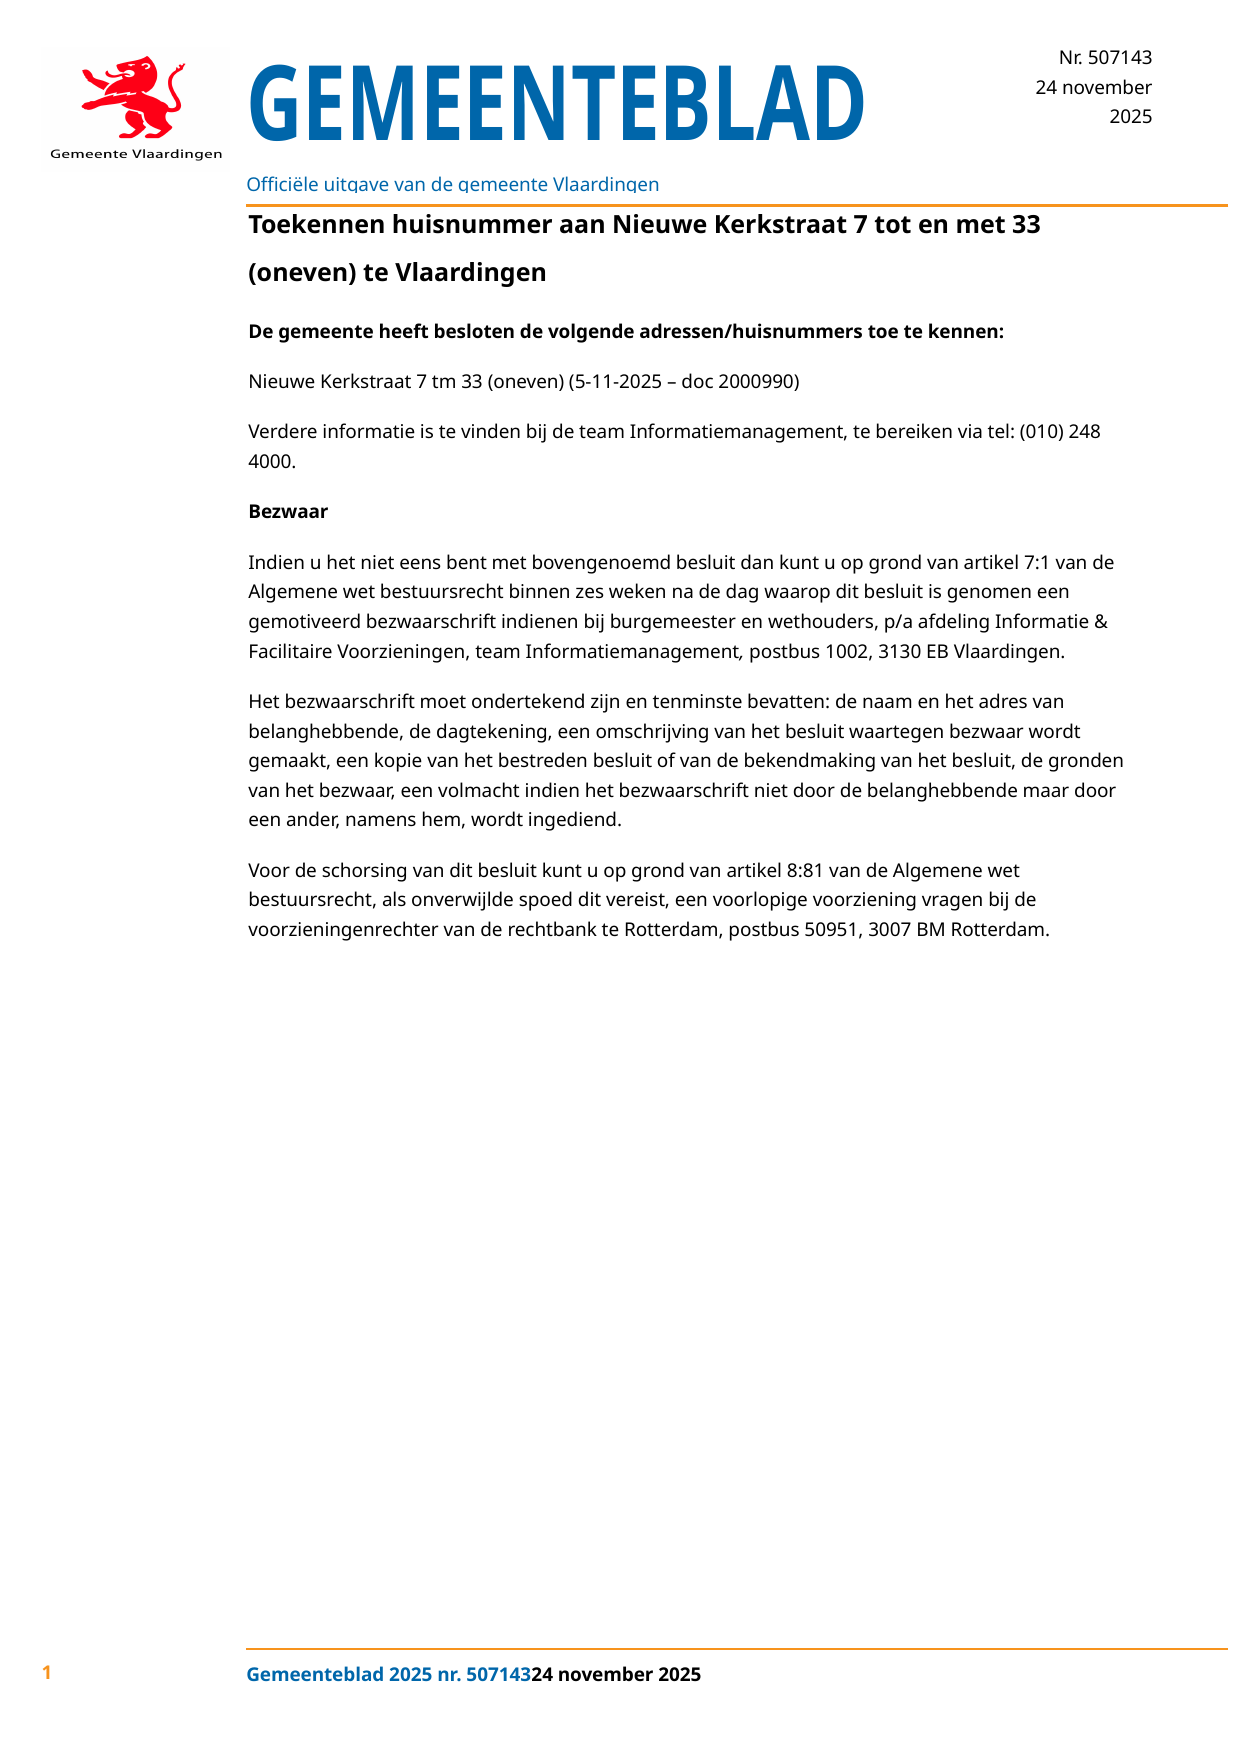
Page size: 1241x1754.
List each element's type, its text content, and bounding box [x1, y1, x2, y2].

text Voor de schorsing van dit besluit kunt u op grond van artikel 8:81 van de Algemene wet bestuursrecht, als onverwijlde spoed dit vereist, een voorlopige voorziening vragen bij de voorzieningenrechter van de rechtbank te Rotterdam, postbus 50951, 3007 BM Rotterdam. [248, 857, 1152, 942]
text De gemeente heeft besloten de volgende adressen/huisnummers toe te kennen: [248, 318, 1152, 344]
text Het bezwaarschrift moet ondertekend zijn en tenminste bevatten: de naam en het adres van belanghebbende, de dagtekening, een omschrijving van het besluit waartegen bezwaar wordt gemaakt, een kopie van het bestreden besluit of van de bekendmaking van het besluit, de gronden van het bezwaar, een volmacht indien het bezwaarschrift niet door de belanghebbende maar door een ander, namens hem, wordt ingediend. [248, 688, 1152, 832]
text Nieuwe Kerkstraat 7 tm 33 (oneven) (5-11-2025 – doc 2000990) [248, 368, 1152, 394]
text Toekennen huisnummer aan Nieuwe Kerkstraat 7 tot en met 33 (oneven) te Vlaardingen [248, 207, 1152, 288]
text Indien u het niet eens bent met bovengenoemd besluit dan kunt u op grond van artikel 7:1 van de Algemene wet bestuursrecht binnen zes weken na de dag waarop dit besluit is genomen een gemotiveerd bezwaarschrift indienen bij burgemeester en wethouders, p/a afdeling Informatie & Facilitaire Voorzieningen, team Informatiemanagement, postbus 1002, 3130 EB Vlaardingen. [248, 549, 1152, 664]
text Bezwaar [248, 499, 1152, 524]
text Verdere informatie is te vinden bij de team Informatiemanagement, te bereiken via tel: (010) 248 4000. [248, 419, 1152, 474]
picture [41, 47, 231, 172]
